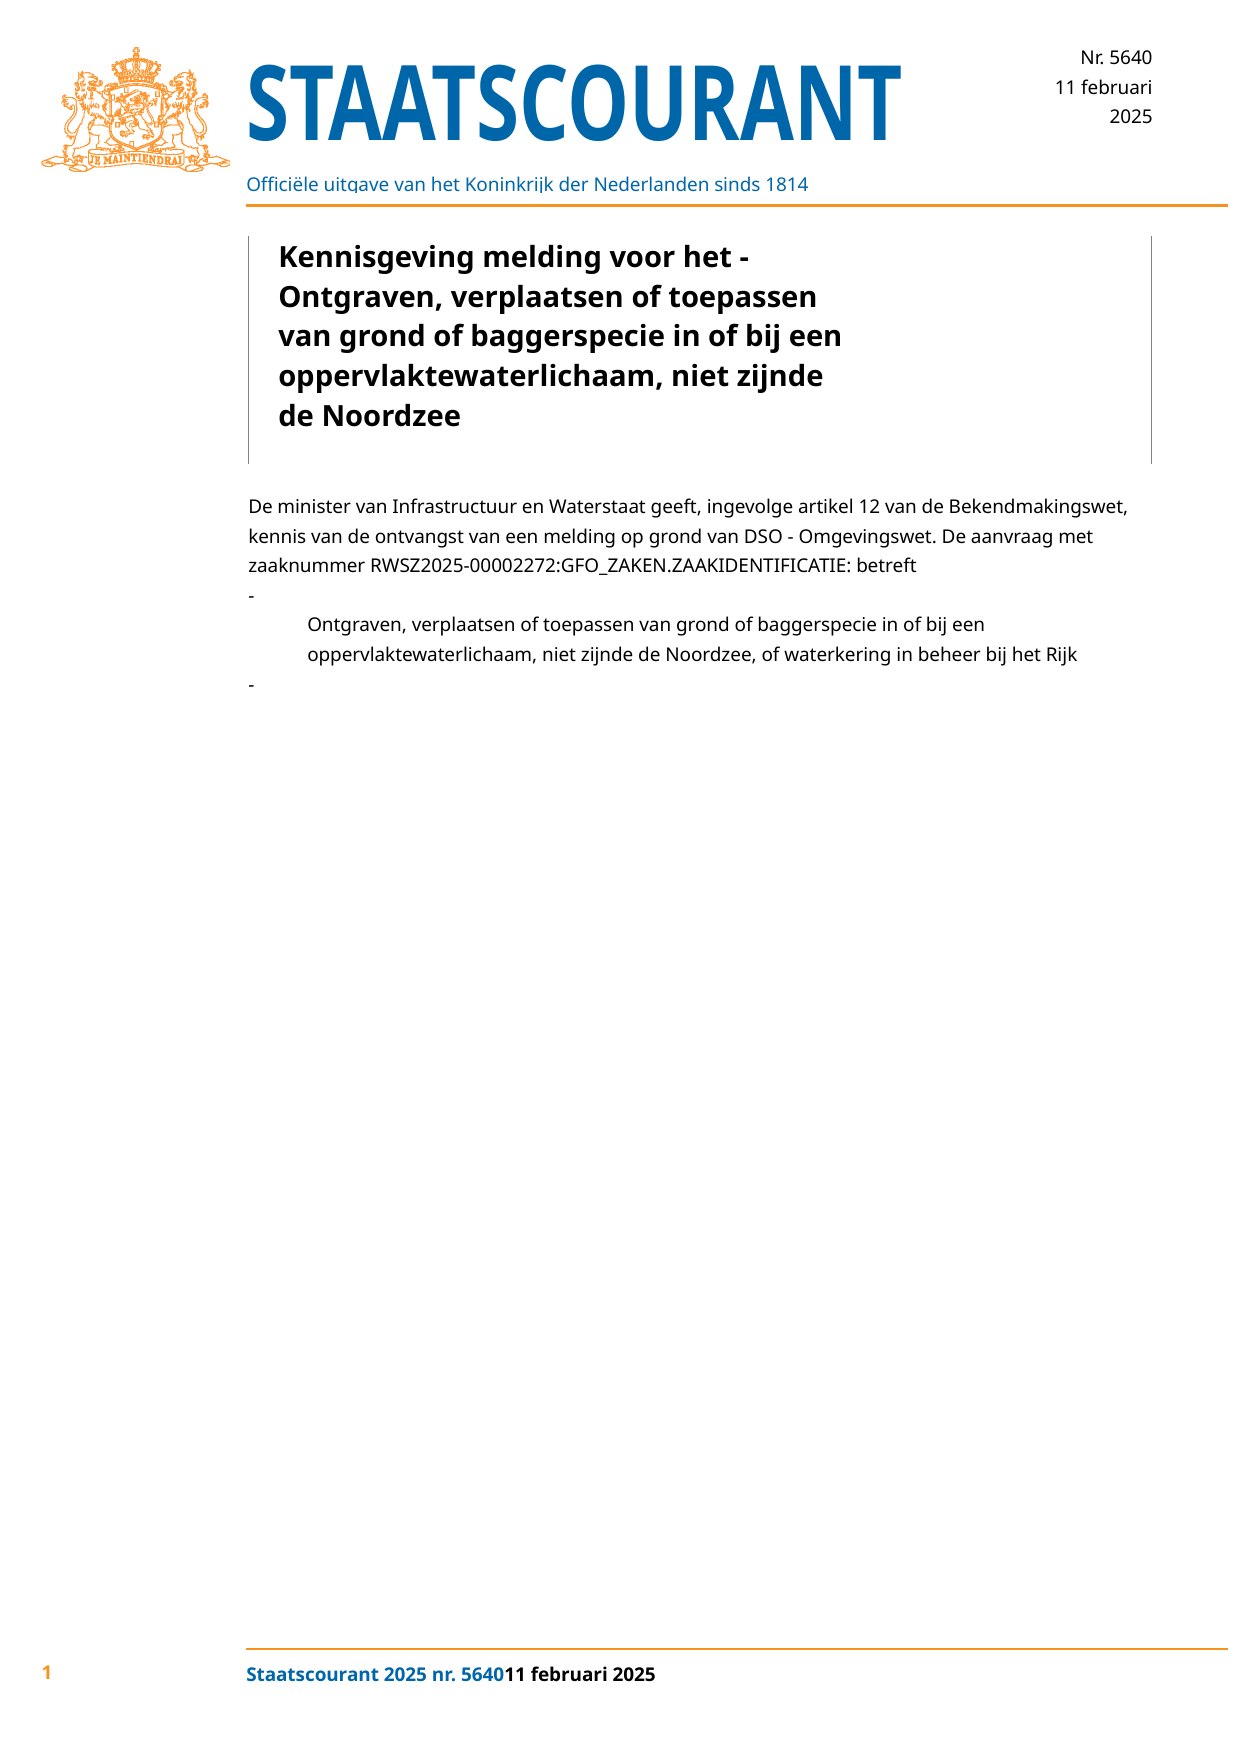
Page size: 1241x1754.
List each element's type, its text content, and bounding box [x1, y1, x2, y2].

list Ontgraven, verplaatsen of toepassen van grond of baggerspecie in of bij een oppervlaktewaterlichaam, niet zijnde de Noordzee, of waterkering in beheer bij het Rijk [248, 612, 1152, 667]
picture [912, 236, 1090, 414]
table_header Kennisgeving melding voor het -Ontgraven, verplaatsen of toepassen van grond of baggerspecie in of bij een oppervlaktewaterlichaam, niet zijnde de Noordzee [249, 236, 850, 464]
picture [41, 47, 231, 172]
table_header [850, 236, 912, 413]
table_header [850, 414, 1151, 464]
table_header [1090, 236, 1151, 413]
text De minister van Infrastructuur en Waterstaat geeft, ingevolge artikel 12 van de Bekendmakingswet, kennis van de ontvangst van een melding op grond van DSO - Omgevingswet. De aanvraag met zaaknummer RWSZ2025-00002272:GFO_ZAKEN.ZAAKIDENTIFICATIE: betreft [248, 493, 1152, 578]
